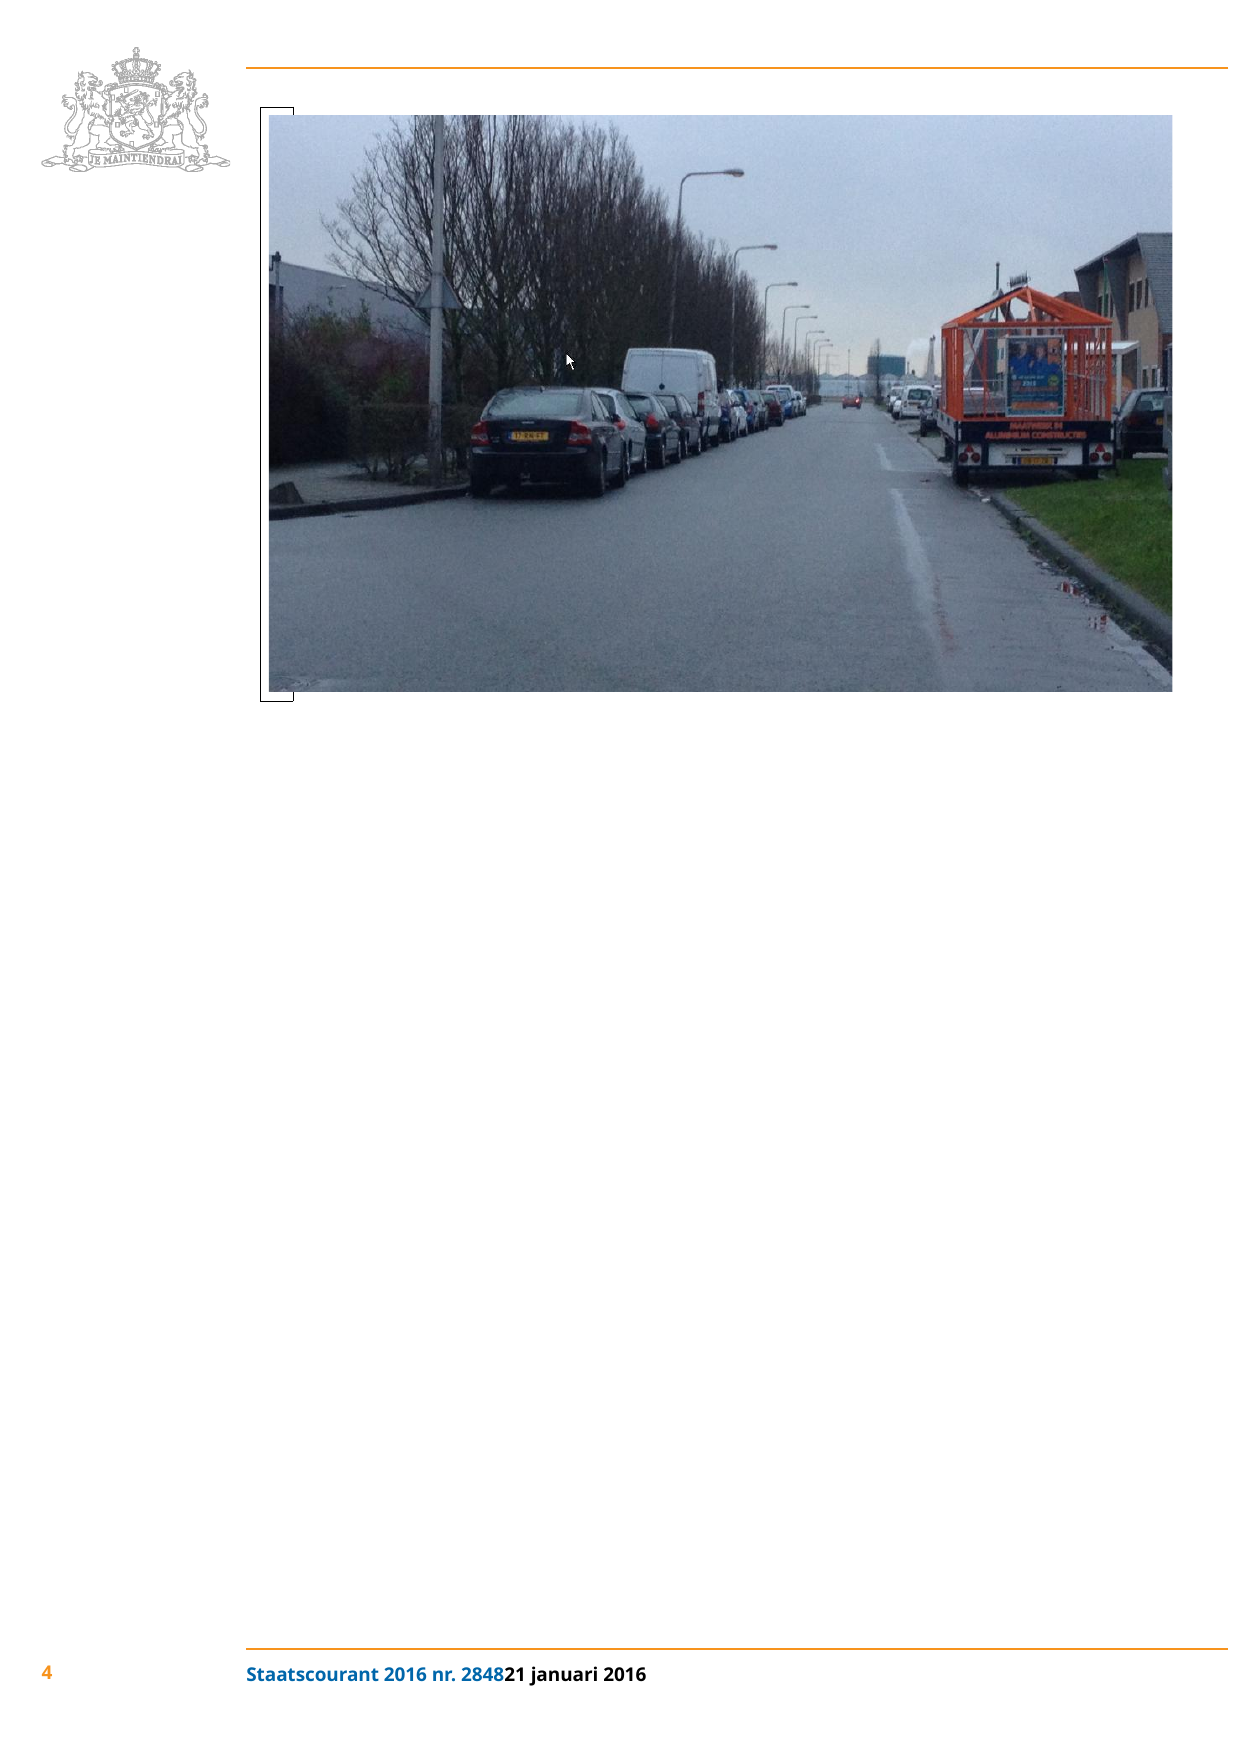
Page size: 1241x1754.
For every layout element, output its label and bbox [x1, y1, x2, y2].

picture [268, 115, 1173, 692]
picture [41, 47, 231, 172]
